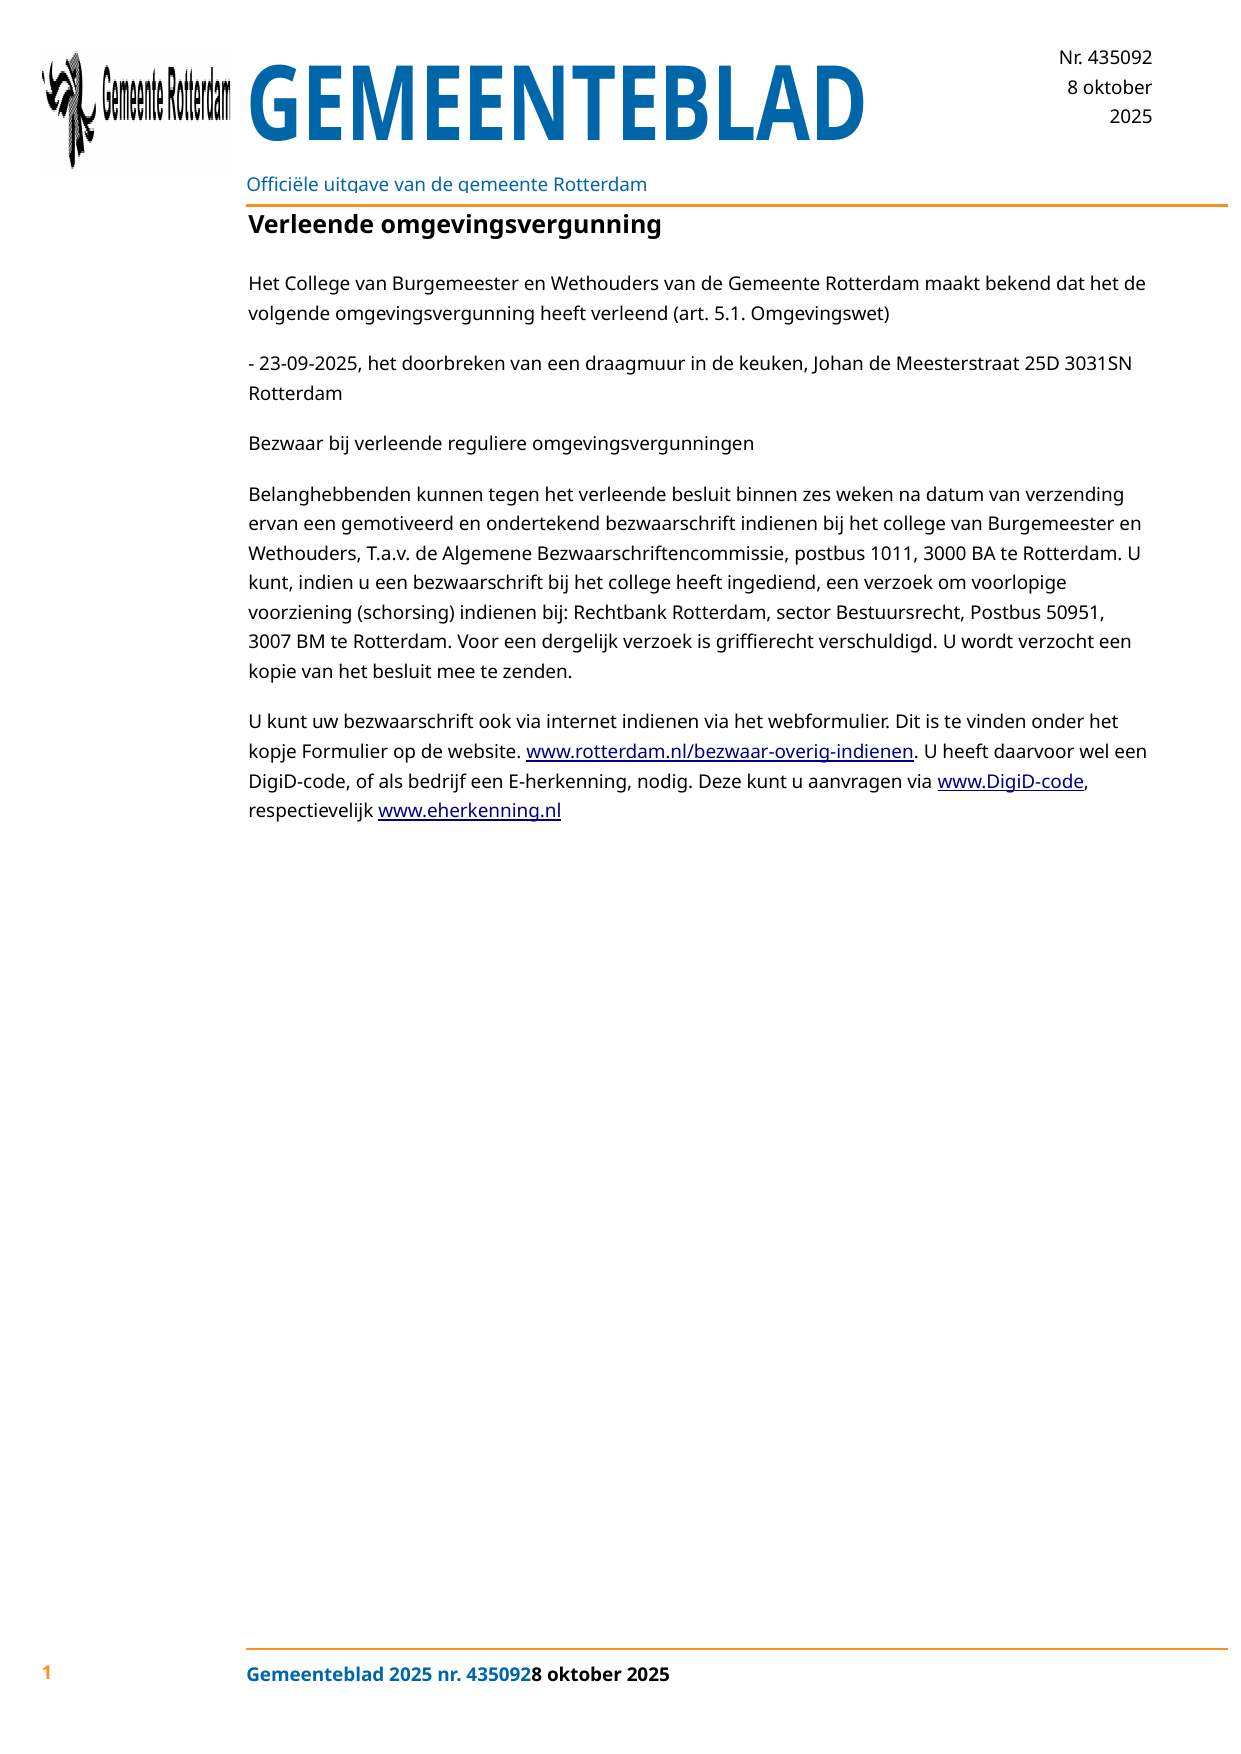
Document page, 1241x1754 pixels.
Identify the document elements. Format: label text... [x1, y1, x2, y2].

text - 23-09-2025, het doorbreken van een draagmuur in de keuken, Johan de Meesterstraat 25D 3031SN Rotterdam [248, 350, 1152, 406]
text Belanghebbenden kunnen tegen het verleende besluit binnen zes weken na datum van verzending ervan een gemotiveerd en ondertekend bezwaarschrift indienen bij het college van Burgemeester en Wethouders, T.a.v. de Algemene Bezwaarschriftencommissie, postbus 1011, 3000 BA te Rotterdam. U kunt, indien u een bezwaarschrift bij het college heeft ingediend, een verzoek om voorlopige voorziening (schorsing) indienen bij: Rechtbank Rotterdam, sector Bestuursrecht, Postbus 50951, 3007 BM te Rotterdam. Voor een dergelijk verzoek is griffierecht verschuldigd. U wordt verzocht een kopie van het besluit mee te zenden. [248, 481, 1152, 684]
text U kunt uw bezwaarschrift ook via internet indienen via het webformulier. Dit is te vinden onder het kopje Formulier op de website. www.rotterdam.nl/bezwaar-overig-indienen. U heeft daarvoor wel een DigiD-code, of als bedrijf een E-herkenning, nodig. Deze kunt u aanvragen via www.DigiD-code, respectievelijk www.eherkenning.nl [248, 709, 1152, 823]
text Bezwaar bij verleende reguliere omgevingsvergunningen [248, 430, 1152, 456]
picture [41, 47, 231, 172]
text Het College van Burgemeester en Wethouders van de Gemeente Rotterdam maakt bekend dat het de volgende omgevingsvergunning heeft verleend (art. 5.1. Omgevingswet) [248, 270, 1152, 326]
text Verleende omgevingsvergunning [248, 207, 1152, 241]
